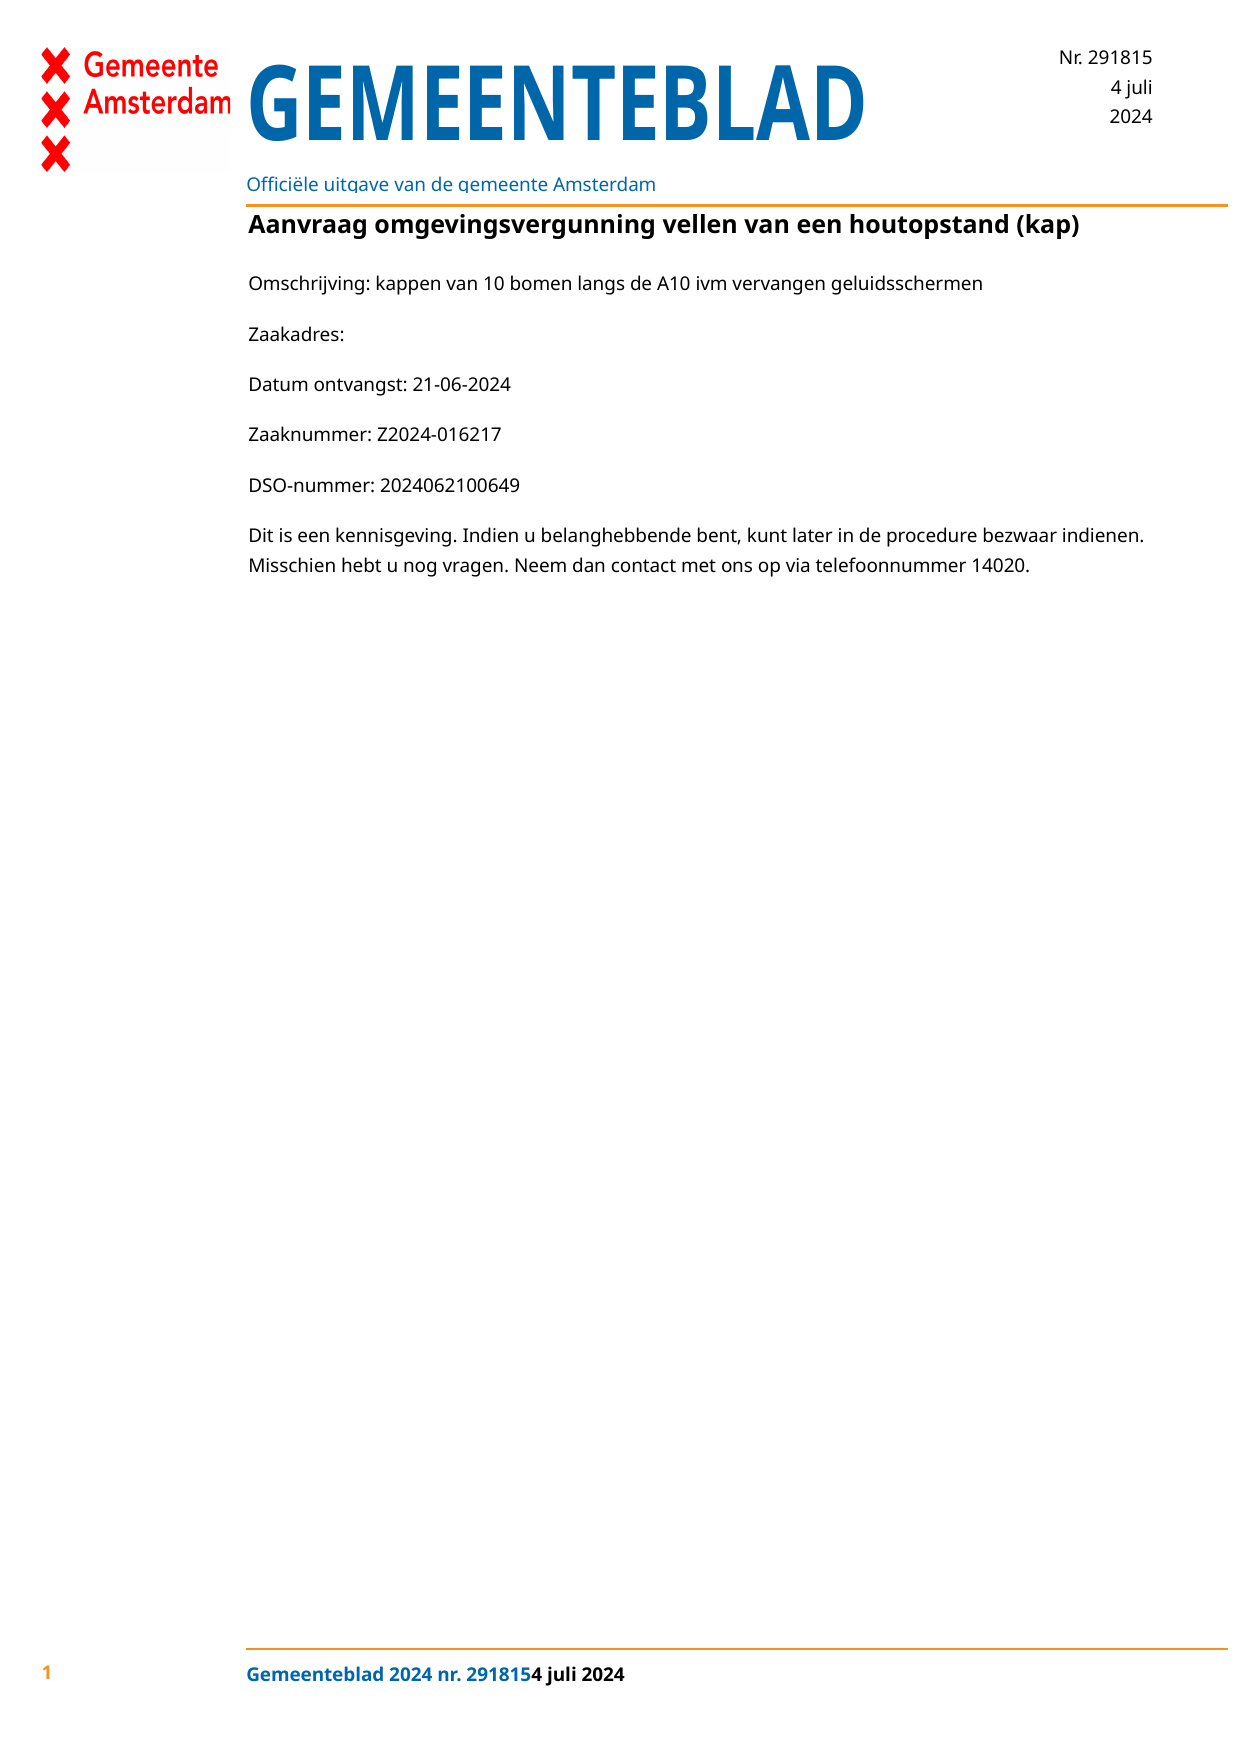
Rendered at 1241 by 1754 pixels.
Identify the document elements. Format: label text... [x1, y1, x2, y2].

picture [41, 47, 231, 172]
text Aanvraag omgevingsvergunning vellen van een houtopstand (kap) [248, 207, 1152, 241]
text Zaakadres: [248, 321, 1152, 346]
text Dit is een kennisgeving. Indien u belanghebbende bent, kunt later in de procedure bezwaar indienen. Misschien hebt u nog vragen. Neem dan contact met ons op via telefoonnummer 14020. [248, 522, 1152, 578]
text Omschrijving: kappen van 10 bomen langs de A10 ivm vervangen geluidsschermen [248, 270, 1152, 296]
text Datum ontvangst: 21-06-2024 [248, 371, 1152, 397]
text DSO-nummer: 2024062100649 [248, 472, 1152, 498]
text Zaaknummer: Z2024-016217 [248, 422, 1152, 447]
